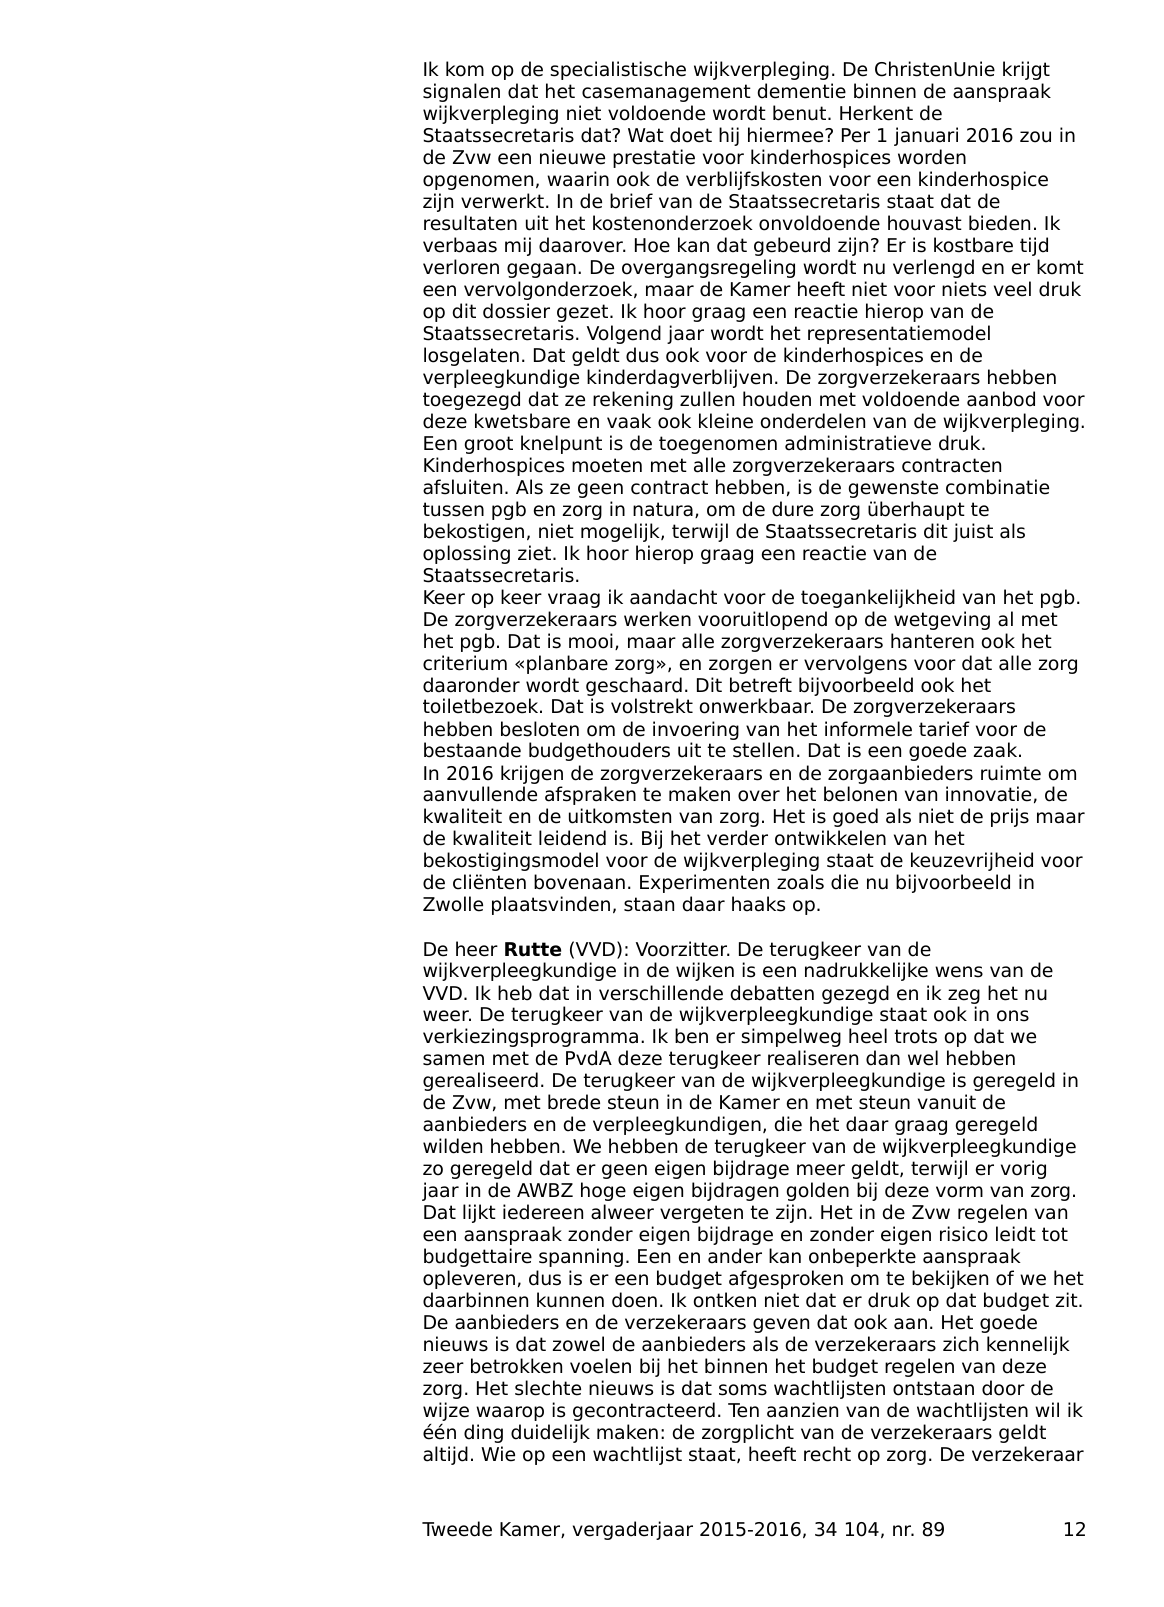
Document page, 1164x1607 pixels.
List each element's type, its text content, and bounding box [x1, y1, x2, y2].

text De heer Rutte (VVD): Voorzitter. De terugkeer van de wijkverpleegkundige in de wijken is een nadrukkelijke wens van de VVD. Ik heb dat in verschillende debatten gezegd en ik zeg het nu weer. De terugkeer van de wijkverpleegkundige staat ook in ons verkiezingsprogramma. Ik ben er simpelweg heel trots op dat we samen met de PvdA deze terugkeer realiseren dan wel hebben gerealiseerd. De terugkeer van de wijkverpleegkundige is geregeld in de Zvw, met brede steun in de Kamer en met steun vanuit de aanbieders en de verpleegkundigen, die het daar graag geregeld wilden hebben. We hebben de terugkeer van de wijkverpleegkundige zo geregeld dat er geen eigen bijdrage meer geldt, terwijl er vorig jaar in de AWBZ hoge eigen bijdragen golden bij deze vorm van zorg. Dat lijkt iedereen alweer vergeten te zijn. Het in de Zvw regelen van een aanspraak zonder eigen bijdrage en zonder eigen risico leidt tot budgettaire spanning. Een en ander kan onbeperkte aanspraak opleveren, dus is er een budget afgesproken om te bekijken of we het daarbinnen kunnen doen. Ik ontken niet dat er druk op dat budget zit. De aanbieders en de verzekeraars geven dat ook aan. Het goede nieuws is dat zowel de aanbieders als de verzekeraars zich kennelijk zeer betrokken voelen bij het binnen het budget regelen van deze zorg. Het slechte nieuws is dat soms wachtlijsten ontstaan door de wijze waarop is gecontracteerd. Ten aanzien van de wachtlijsten wil ik één ding duidelijk maken: de zorgplicht van de verzekeraars geldt altijd. Wie op een wachtlijst staat, heeft recht op zorg. De verzekeraar [422, 938, 1087, 1466]
text In 2016 krijgen de zorgverzekeraars en de zorgaanbieders ruimte om aanvullende afspraken te maken over het belonen van innovatie, de kwaliteit en de uitkomsten van zorg. Het is goed als niet de prijs maar de kwaliteit leidend is. Bij het verder ontwikkelen van het bekostigingsmodel voor de wijkverpleging staat de keuzevrijheid voor de cliënten bovenaan. Experimenten zoals die nu bijvoorbeeld in Zwolle plaatsvinden, staan daar haaks op. [422, 762, 1087, 916]
text Ik kom op de specialistische wijkverpleging. De ChristenUnie krijgt signalen dat het casemanagement dementie binnen de aanspraak wijkverpleging niet voldoende wordt benut. Herkent de Staatssecretaris dat? Wat doet hij hiermee? Per 1 januari 2016 zou in de Zvw een nieuwe prestatie voor kinderhospices worden opgenomen, waarin ook de verblijfskosten voor een kinderhospice zijn verwerkt. In de brief van de Staatssecretaris staat dat de resultaten uit het kostenonderzoek onvoldoende houvast bieden. Ik verbaas mij daarover. Hoe kan dat gebeurd zijn? Er is kostbare tijd verloren gegaan. De overgangsregeling wordt nu verlengd en er komt een vervolgonderzoek, maar de Kamer heeft niet voor niets veel druk op dit dossier gezet. Ik hoor graag een reactie hierop van de Staatssecretaris. Volgend jaar wordt het representatiemodel losgelaten. Dat geldt dus ook voor de kinderhospices en de verpleegkundige kinderdagverblijven. De zorgverzekeraars hebben toegezegd dat ze rekening zullen houden met voldoende aanbod voor deze kwetsbare en vaak ook kleine onderdelen van de wijkverpleging. Een groot knelpunt is de toegenomen administratieve druk. Kinderhospices moeten met alle zorgverzekeraars contracten afsluiten. Als ze geen contract hebben, is de gewenste combinatie tussen pgb en zorg in natura, om de dure zorg überhaupt te bekostigen, niet mogelijk, terwijl de Staatssecretaris dit juist als oplossing ziet. Ik hoor hierop graag een reactie van de Staatssecretaris. [422, 59, 1087, 587]
text Keer op keer vraag ik aandacht voor de toegankelijkheid van het pgb. De zorgverzekeraars werken vooruitlopend op de wetgeving al met het pgb. Dat is mooi, maar alle zorgverzekeraars hanteren ook het criterium «planbare zorg», en zorgen er vervolgens voor dat alle zorg daaronder wordt geschaard. Dit betreft bijvoorbeeld ook het toiletbezoek. Dat is volstrekt onwerkbaar. De zorgverzekeraars hebben besloten om de invoering van het informele tarief voor de bestaande budgethouders uit te stellen. Dat is een goede zaak. [422, 587, 1087, 762]
